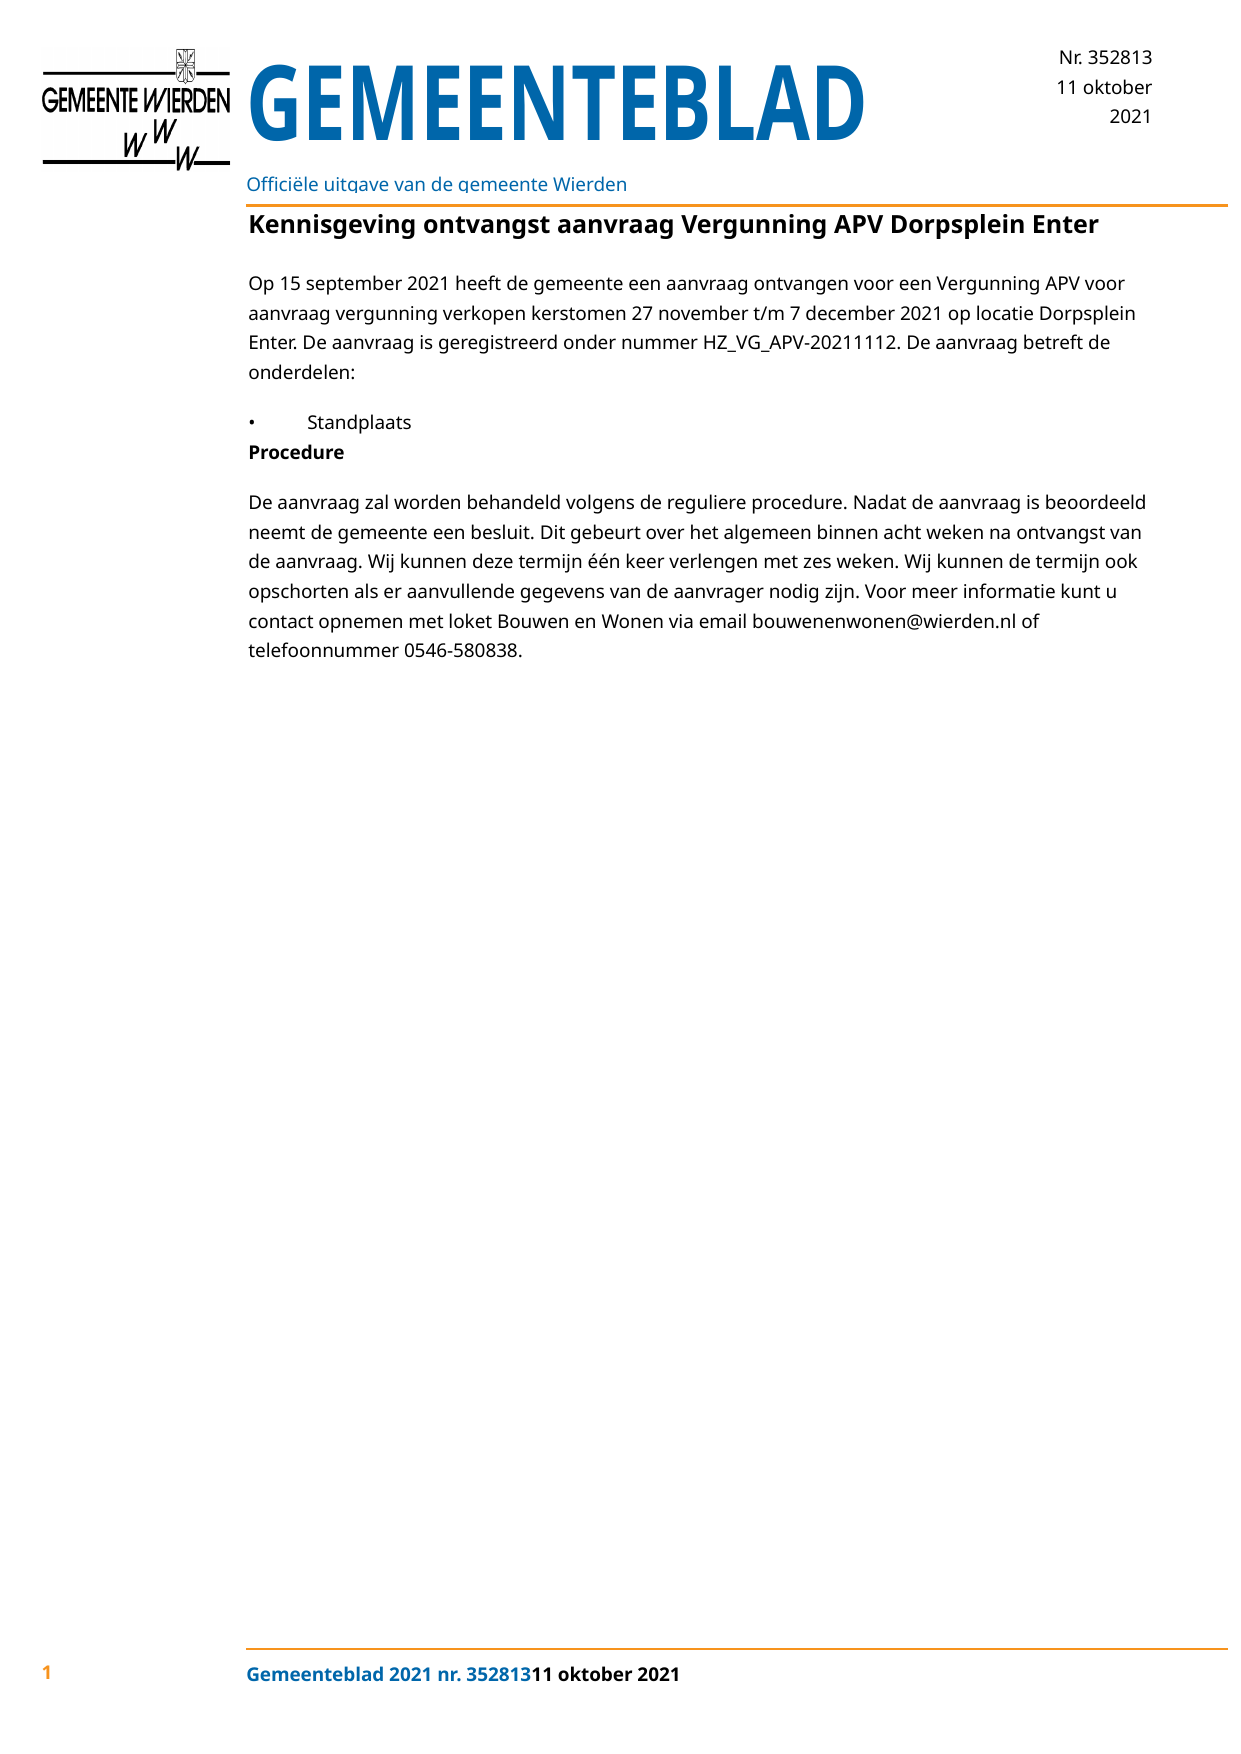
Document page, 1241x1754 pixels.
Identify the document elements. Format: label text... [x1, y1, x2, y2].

list Standplaats [248, 409, 1152, 435]
text Procedure [248, 439, 1152, 465]
text Op 15 september 2021 heeft de gemeente een aanvraag ontvangen voor een Vergunning APV voor aanvraag vergunning verkopen kerstomen 27 november t/m 7 december 2021 op locatie Dorpsplein Enter. De aanvraag is geregistreerd onder nummer HZ_VG_APV-20211112. De aanvraag betreft de onderdelen: [248, 270, 1152, 385]
text Kennisgeving ontvangst aanvraag Vergunning APV Dorpsplein Enter [248, 207, 1152, 241]
picture [41, 47, 231, 172]
text De aanvraag zal worden behandeld volgens de reguliere procedure. Nadat de aanvraag is beoordeeld neemt de gemeente een besluit. Dit gebeurt over het algemeen binnen acht weken na ontvangst van de aanvraag. Wij kunnen deze termijn één keer verlengen met zes weken. Wij kunnen de termijn ook opschorten als er aanvullende gegevens van de aanvrager nodig zijn. Voor meer informatie kunt u contact opnemen met loket Bouwen en Wonen via email bouwenenwonen@wierden.nl of telefoonnummer 0546-580838. [248, 489, 1152, 663]
